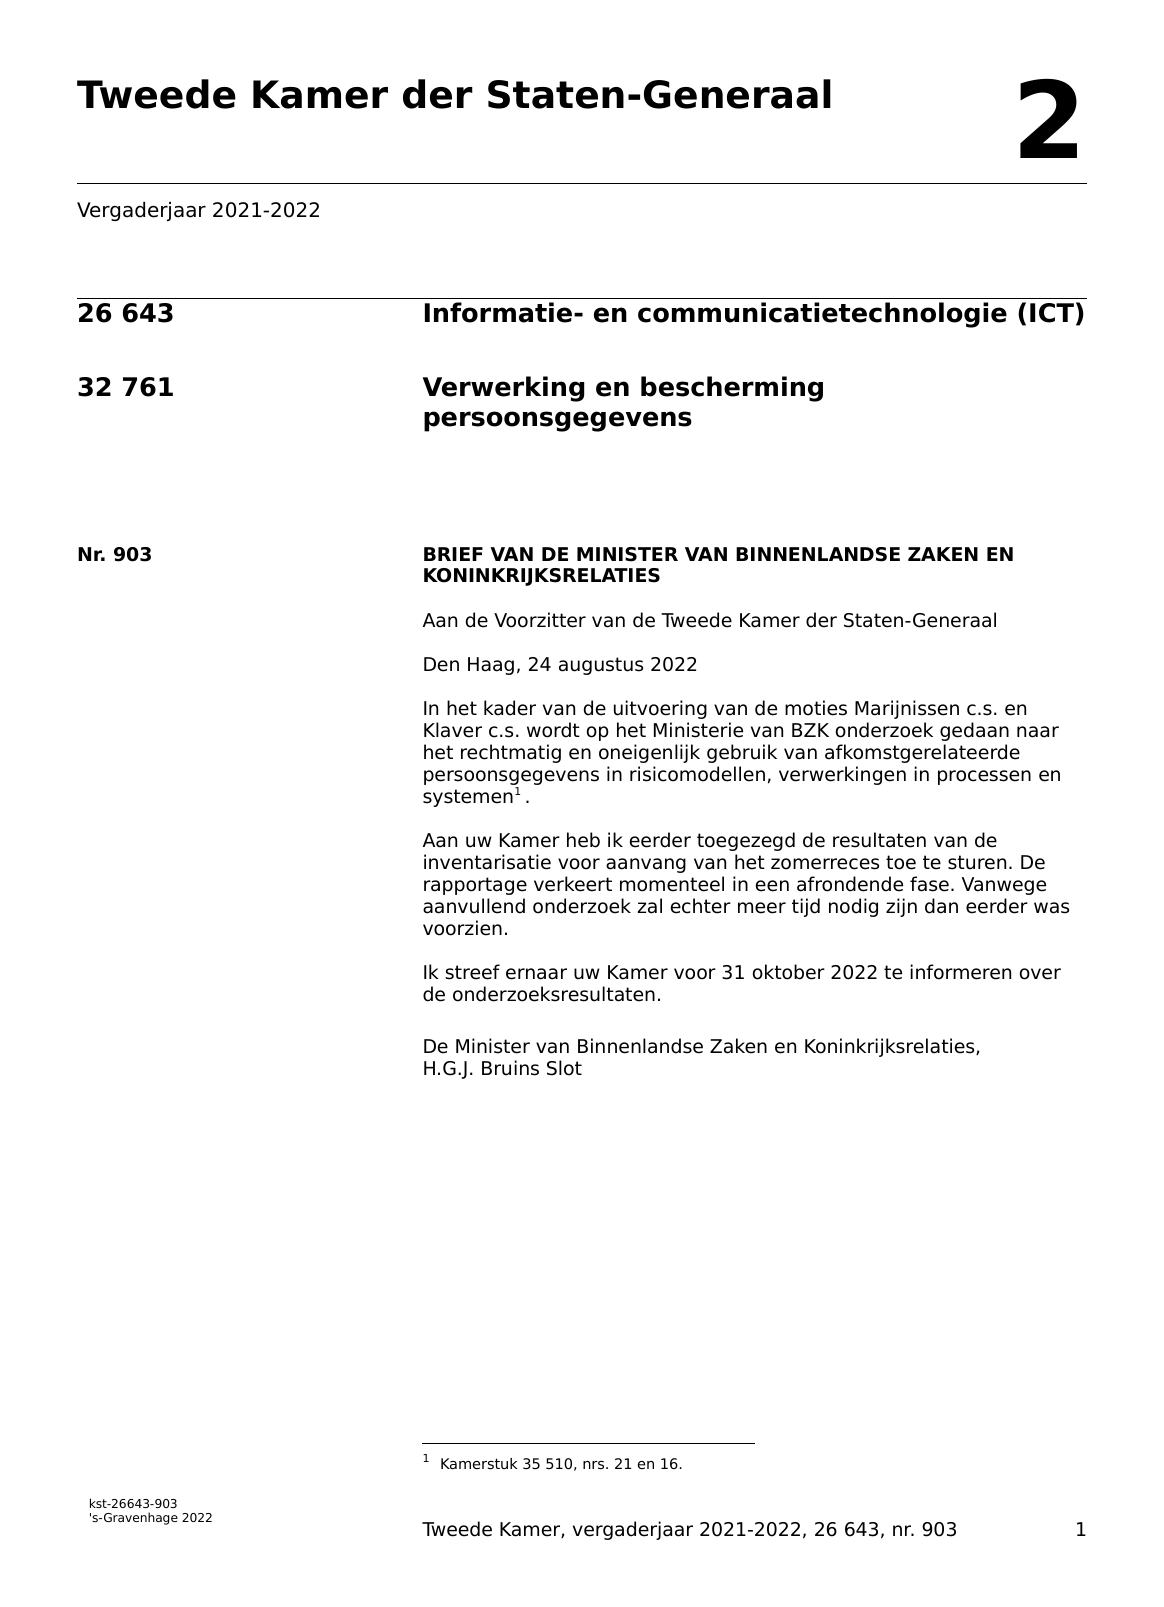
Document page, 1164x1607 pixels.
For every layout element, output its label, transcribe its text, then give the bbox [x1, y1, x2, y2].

text Den Haag, 24 augustus 2022 [422, 654, 1087, 676]
text In het kader van de uitvoering van de moties Marijnissen c.s. en Klaver c.s. wordt op het Ministerie van BZK onderzoek gedaan naar het rechtmatig en oneigenlijk gebruik van afkomstgerelateerde persoonsgegevens in risicomodellen, verwerkingen in processen en systemen. [422, 698, 1087, 808]
table_cell Vergaderjaar 2021-2022 [77, 184, 1087, 298]
text 's-Gravenhage 2022 [88, 1511, 323, 1525]
subtitle 32 761 Verwerking en bescherming persoonsgegevens [77, 373, 1087, 432]
text De Minister van Binnenlandse Zaken en Koninkrijksrelaties, H.G.J. Bruins Slot [422, 1036, 1087, 1080]
table_header 2 [886, 59, 1087, 183]
subtitle 26 643 Informatie- en communicatietechnologie (ICT) [77, 299, 1087, 329]
text Aan uw Kamer heb ik eerder toegezegd de resultaten van de inventarisatie voor aanvang van het zomerreces toe te sturen. De rapportage verkeert momenteel in een afrondende fase. Vanwege aanvullend onderzoek zal echter meer tijd nodig zijn dan eerder was voorzien. [422, 830, 1087, 940]
text Aan de Voorzitter van de Tweede Kamer der Staten-Generaal [422, 609, 1087, 632]
subtitle Nr. 903 BRIEF VAN DE MINISTER VAN BINNENLANDSE ZAKEN EN KONINKRIJKSRELATIES [77, 543, 1087, 587]
table_header Tweede Kamer der Staten-Generaal [77, 59, 886, 183]
text kst-26643-903 [88, 1497, 323, 1511]
text Ik streef ernaar uw Kamer voor 31 oktober 2022 te informeren over de onderzoeksresultaten. [422, 962, 1087, 1006]
text Kamerstuk 35 510, nrs. 21 en 16. [422, 1452, 1087, 1474]
